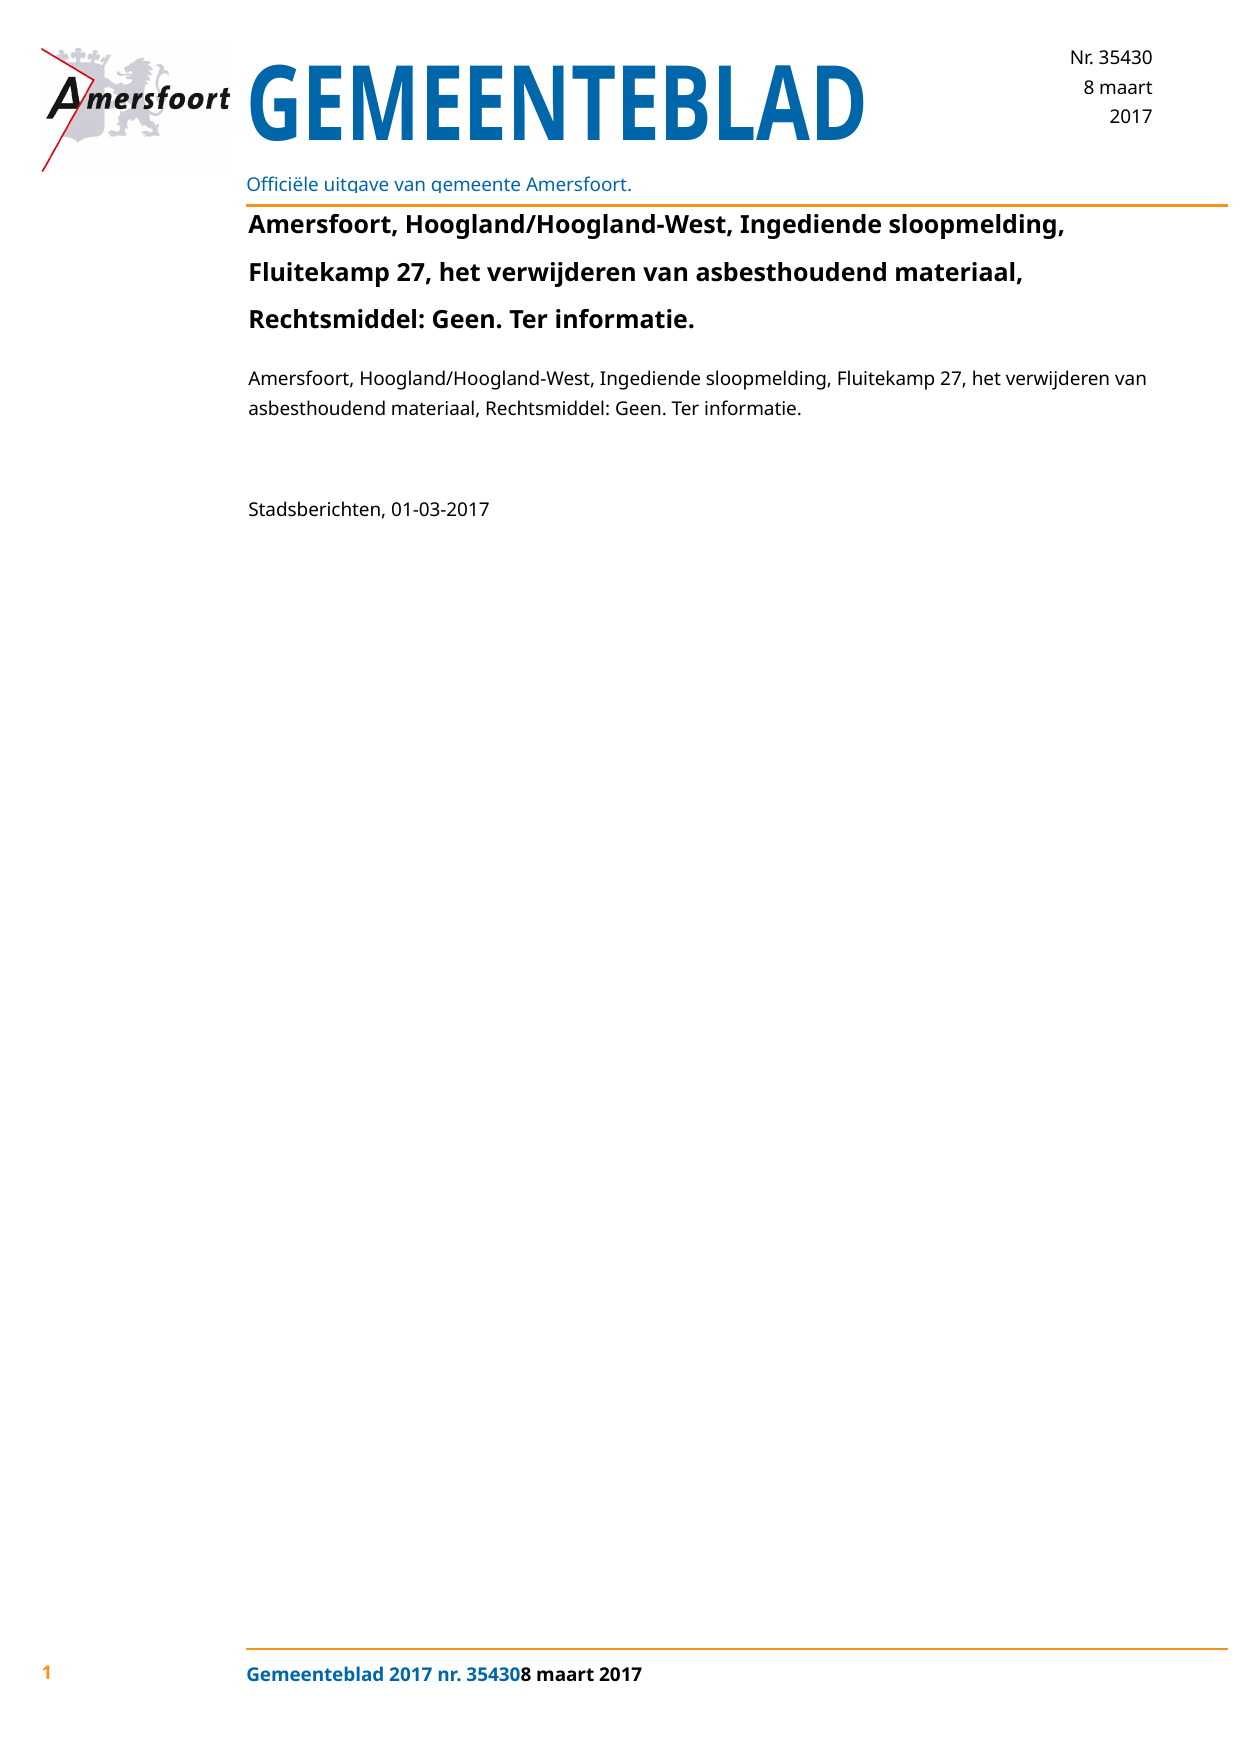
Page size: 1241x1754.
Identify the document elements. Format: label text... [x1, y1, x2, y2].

text Amersfoort, Hoogland/Hoogland-West, Ingediende sloopmelding, Fluitekamp 27, het verwijderen van asbesthoudend materiaal, Rechtsmiddel: Geen. Ter informatie. [248, 366, 1152, 421]
text Amersfoort, Hoogland/Hoogland-West, Ingediende sloopmelding, Fluitekamp 27, het verwijderen van asbesthoudend materiaal, Rechtsmiddel: Geen. Ter informatie. [248, 207, 1152, 336]
text Stadsberichten, 01-03-2017 [248, 496, 1152, 522]
picture [41, 47, 231, 172]
